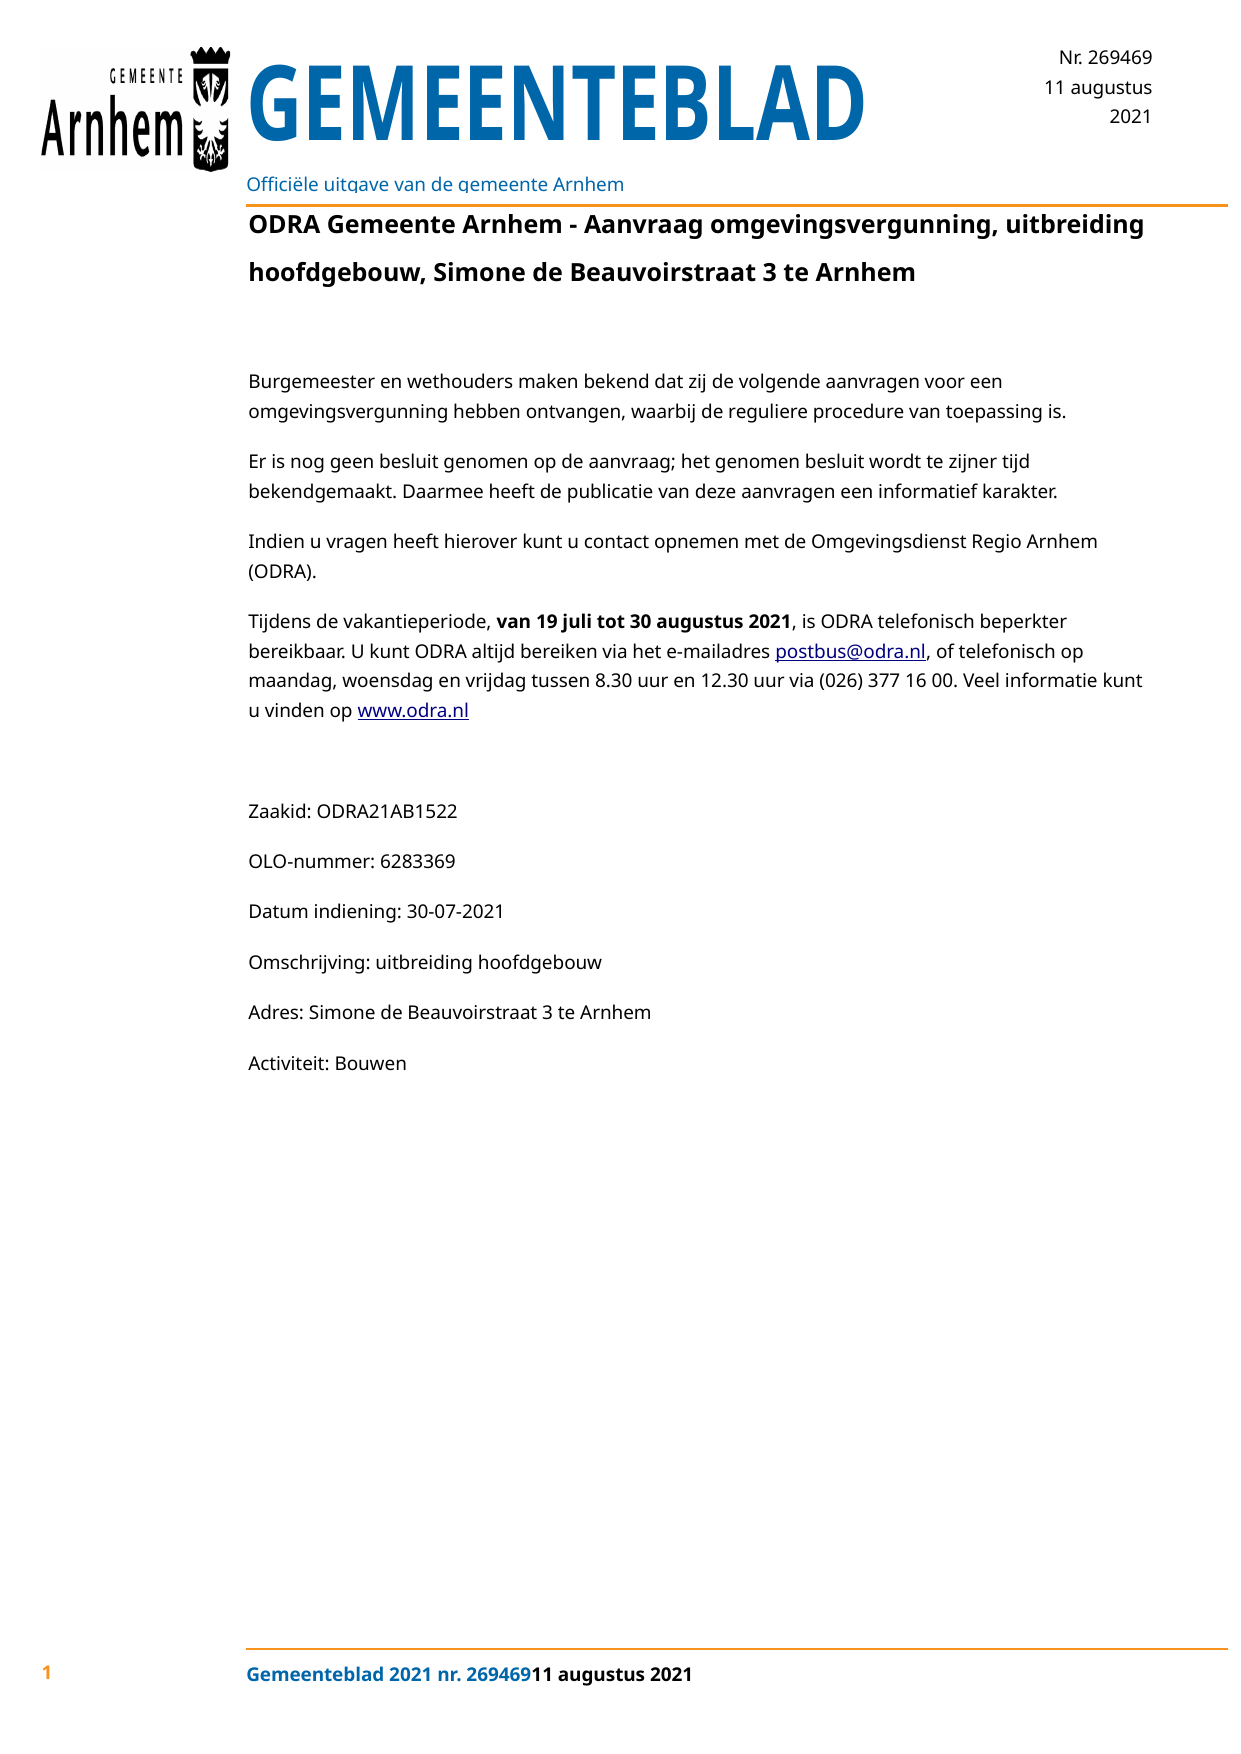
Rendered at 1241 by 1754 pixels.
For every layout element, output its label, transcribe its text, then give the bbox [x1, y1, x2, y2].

picture [41, 47, 231, 172]
text Zaakid: ODRA21AB1522 [248, 798, 1152, 824]
text Tijdens de vakantieperiode, van 19 juli tot 30 augustus 2021, is ODRA telefonisch beperkter bereikbaar. U kunt ODRA altijd bereiken via het e-mailadres postbus@odra.nl, of telefonisch op maandag, woensdag en vrijdag tussen 8.30 uur en 12.30 uur via (026) 377 16 00. Veel informatie kunt u vinden op www.odra.nl [248, 608, 1152, 723]
text Burgemeester en wethouders maken bekend dat zij de volgende aanvragen voor een omgevingsvergunning hebben ontvangen, waarbij de reguliere procedure van toepassing is. [248, 368, 1152, 424]
text Datum indiening: 30-07-2021 [248, 899, 1152, 924]
text Indien u vragen heeft hierover kunt u contact opnemen met de Omgevingsdienst Regio Arnhem (ODRA). [248, 528, 1152, 584]
text ODRA Gemeente Arnhem - Aanvraag omgevingsvergunning, uitbreiding hoofdgebouw, Simone de Beauvoirstraat 3 te Arnhem [248, 207, 1152, 288]
text Omschrijving: uitbreiding hoofdgebouw [248, 949, 1152, 975]
text OLO-nummer: 6283369 [248, 848, 1152, 874]
text Activiteit: Bouwen [248, 1050, 1152, 1076]
text Er is nog geen besluit genomen op de aanvraag; het genomen besluit wordt te zijner tijd bekendgemaakt. Daarmee heeft de publicatie van deze aanvragen een informatief karakter. [248, 448, 1152, 504]
text Adres: Simone de Beauvoirstraat 3 te Arnhem [248, 999, 1152, 1025]
